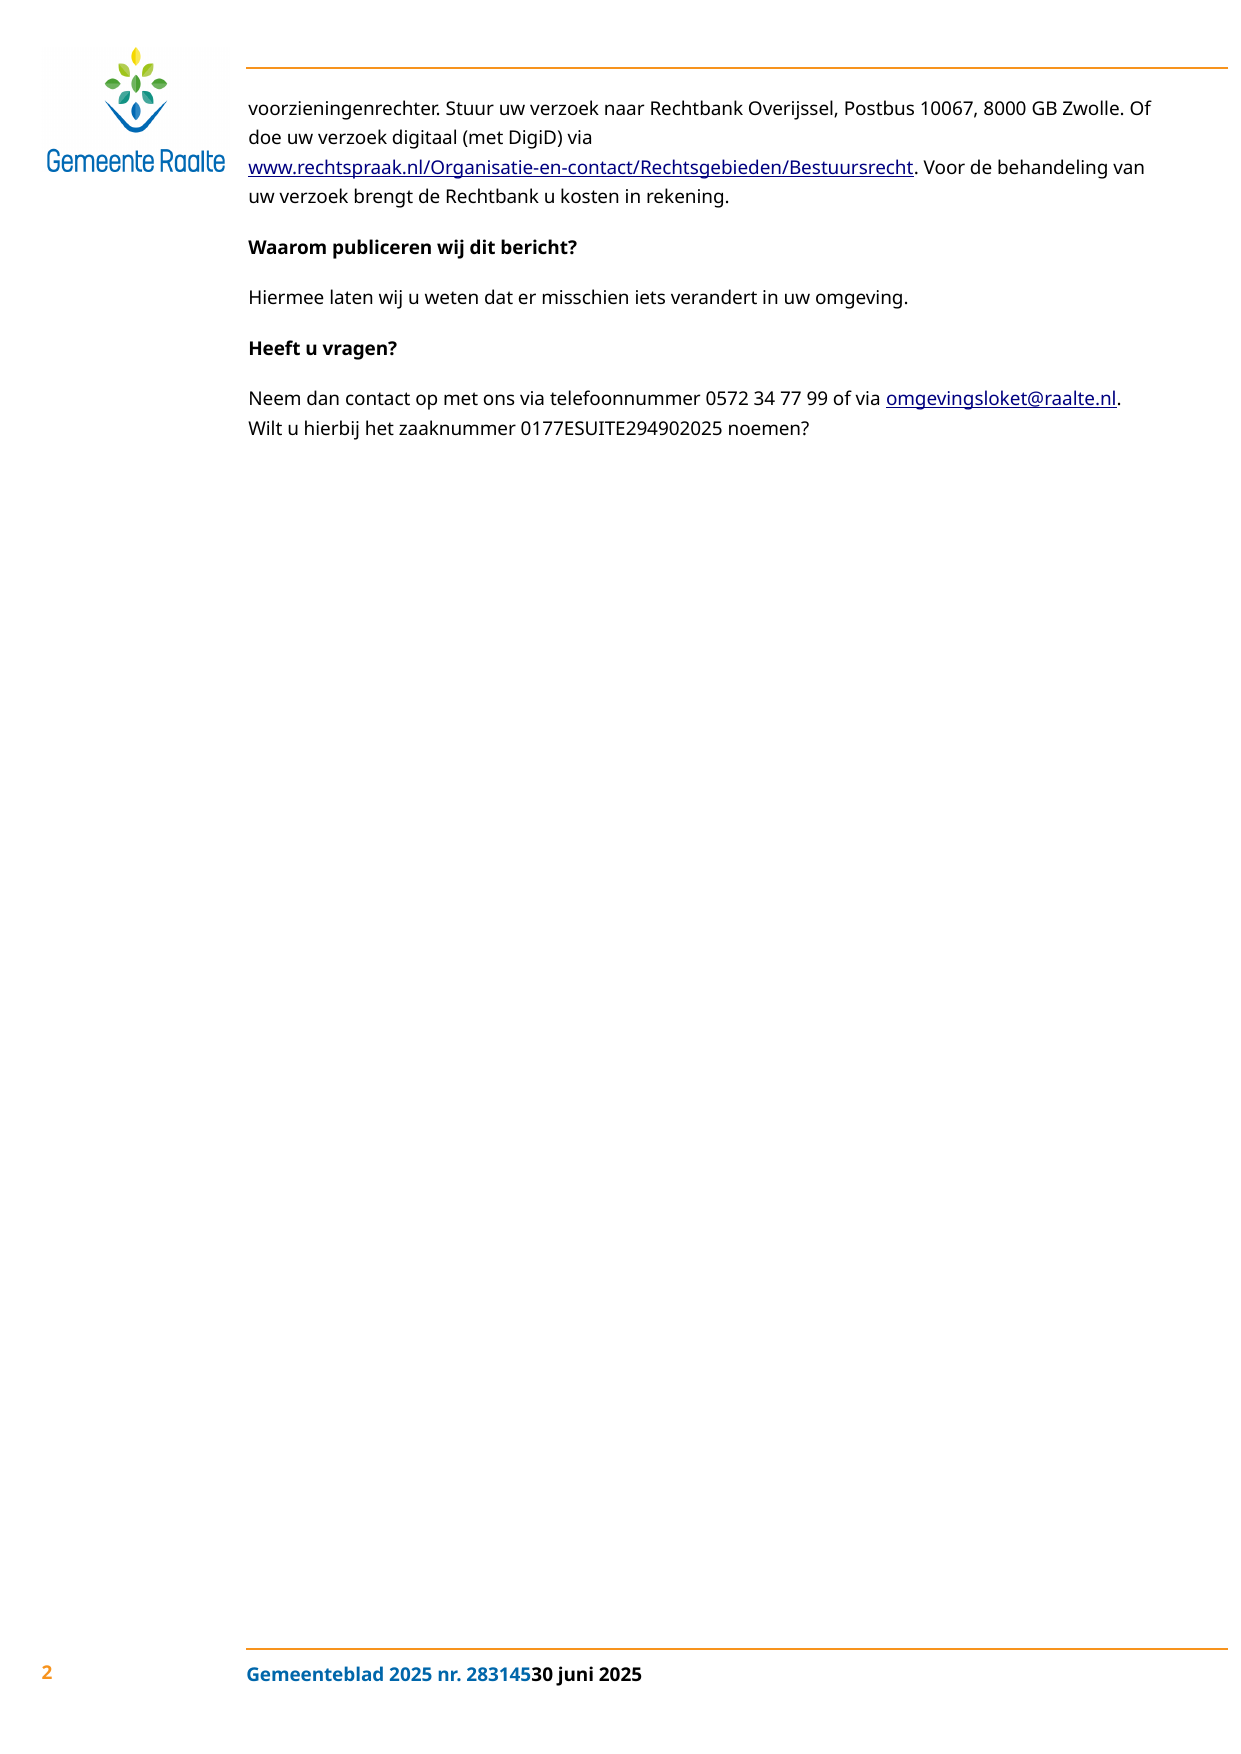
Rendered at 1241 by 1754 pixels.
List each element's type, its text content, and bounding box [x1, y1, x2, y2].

text Waarom publiceren wij dit bericht? [248, 234, 1152, 260]
text voorzieningenrechter. Stuur uw verzoek naar Rechtbank Overijssel, Postbus 10067, 8000 GB Zwolle. Of doe uw verzoek digitaal (met DigiD) via www.rechtspraak.nl/Organisatie-en-contact/Rechtsgebieden/Bestuursrecht. Voor de behandeling van uw verzoek brengt de Rechtbank u kosten in rekening. [248, 95, 1152, 209]
text Hiermee laten wij u weten dat er misschien iets verandert in uw omgeving. [248, 284, 1152, 310]
text Heeft u vragen? [248, 335, 1152, 361]
text Neem dan contact op met ons via telefoonnummer 0572 34 77 99 of via omgevingsloket@raalte.nl. Wilt u hierbij het zaaknummer 0177ESUITE294902025 noemen? [248, 385, 1152, 441]
picture [41, 47, 231, 172]
